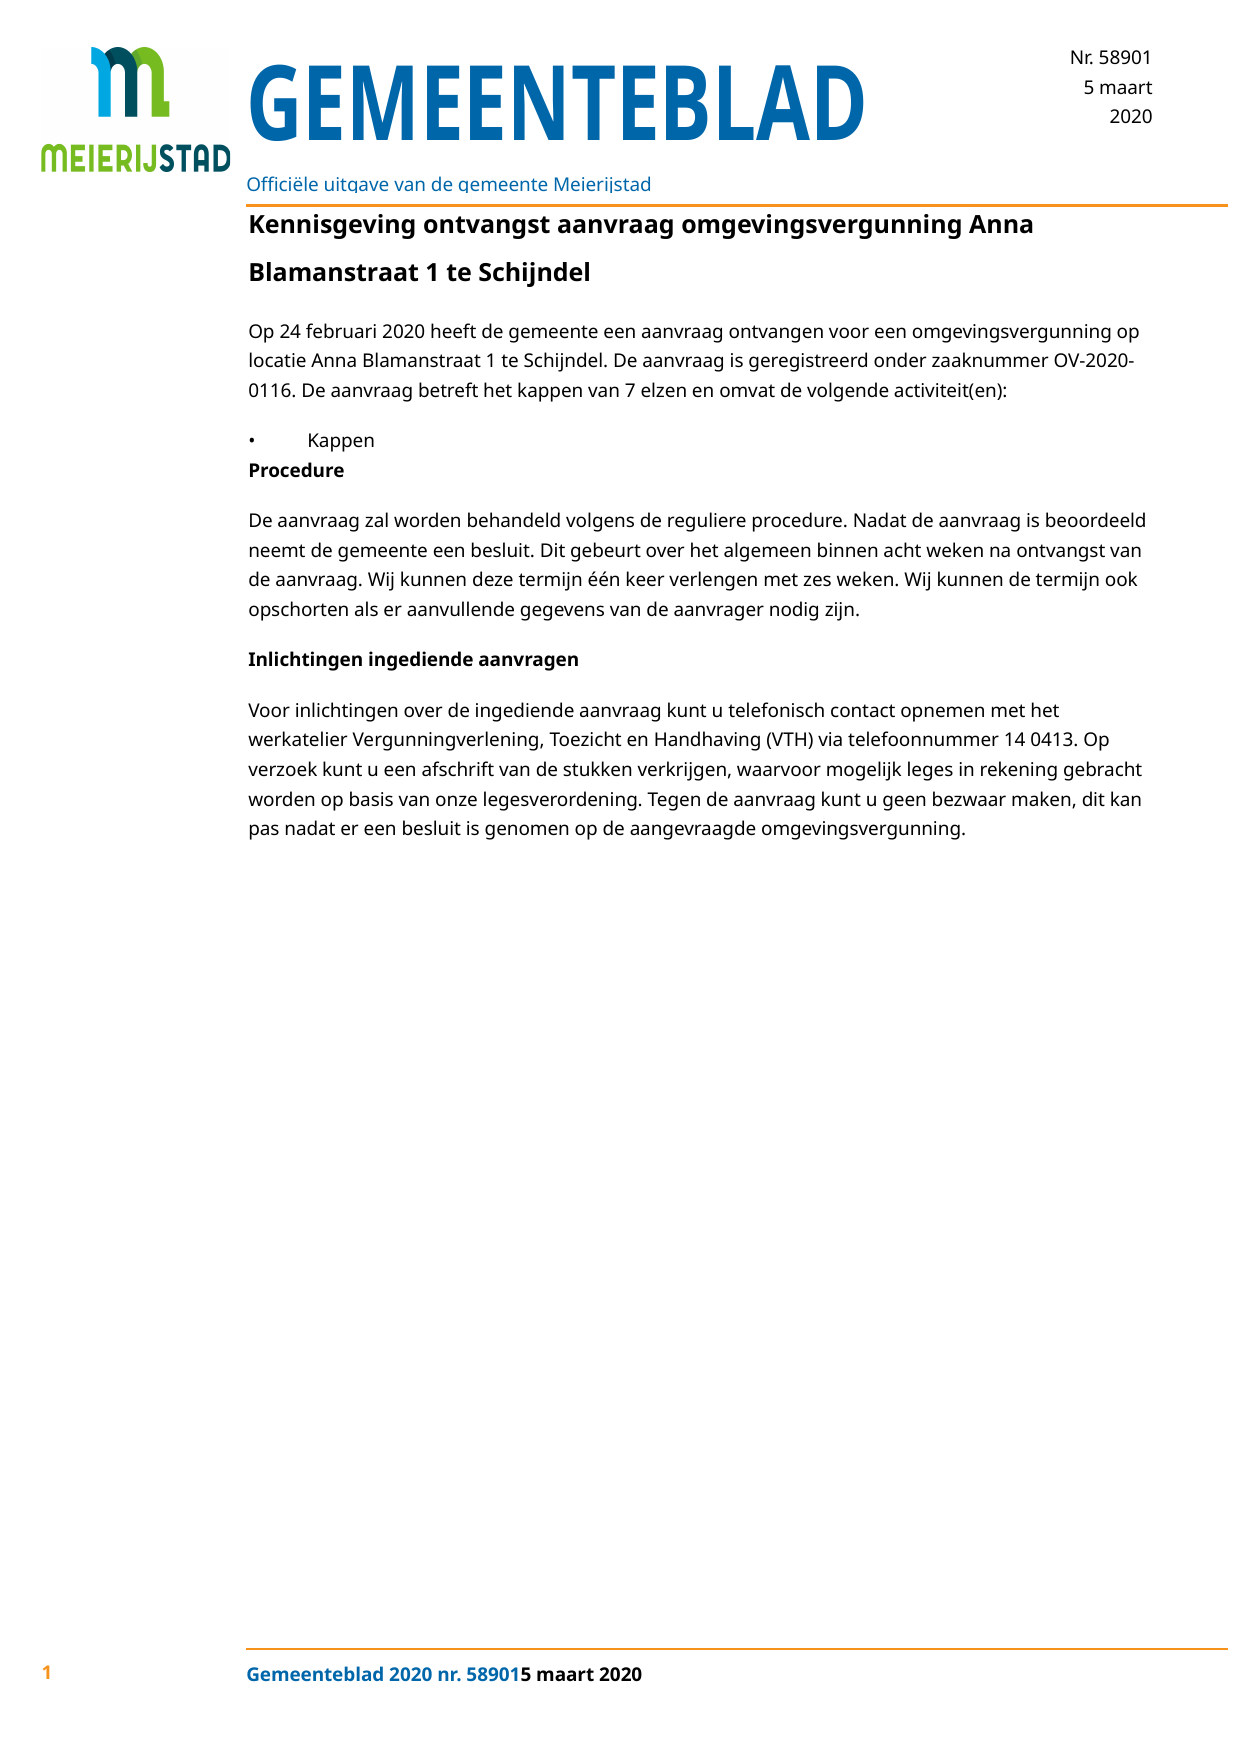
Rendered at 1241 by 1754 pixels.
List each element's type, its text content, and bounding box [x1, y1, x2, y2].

text Op 24 februari 2020 heeft de gemeente een aanvraag ontvangen voor een omgevingsvergunning op locatie Anna Blamanstraat 1 te Schijndel. De aanvraag is geregistreerd onder zaaknummer OV-2020-0116. De aanvraag betreft het kappen van 7 elzen en omvat de volgende activiteit(en): [248, 318, 1152, 403]
text Procedure [248, 457, 1152, 483]
text De aanvraag zal worden behandeld volgens de reguliere procedure. Nadat de aanvraag is beoordeeld neemt de gemeente een besluit. Dit gebeurt over het algemeen binnen acht weken na ontvangst van de aanvraag. Wij kunnen deze termijn één keer verlengen met zes weken. Wij kunnen de termijn ook opschorten als er aanvullende gegevens van de aanvrager nodig zijn. [248, 507, 1152, 622]
picture [41, 47, 231, 172]
text Inlichtingen ingediende aanvragen [248, 647, 1152, 672]
text Kennisgeving ontvangst aanvraag omgevingsvergunning Anna Blamanstraat 1 te Schijndel [248, 207, 1152, 288]
list Kappen [248, 427, 1152, 453]
text Voor inlichtingen over de ingediende aanvraag kunt u telefonisch contact opnemen met het werkatelier Vergunningverlening, Toezicht en Handhaving (VTH) via telefoonnummer 14 0413. Op verzoek kunt u een afschrift van de stukken verkrijgen, waarvoor mogelijk leges in rekening gebracht worden op basis van onze legesverordening. Tegen de aanvraag kunt u geen bezwaar maken, dit kan pas nadat er een besluit is genomen op de aangevraagde omgevingsvergunning. [248, 697, 1152, 841]
